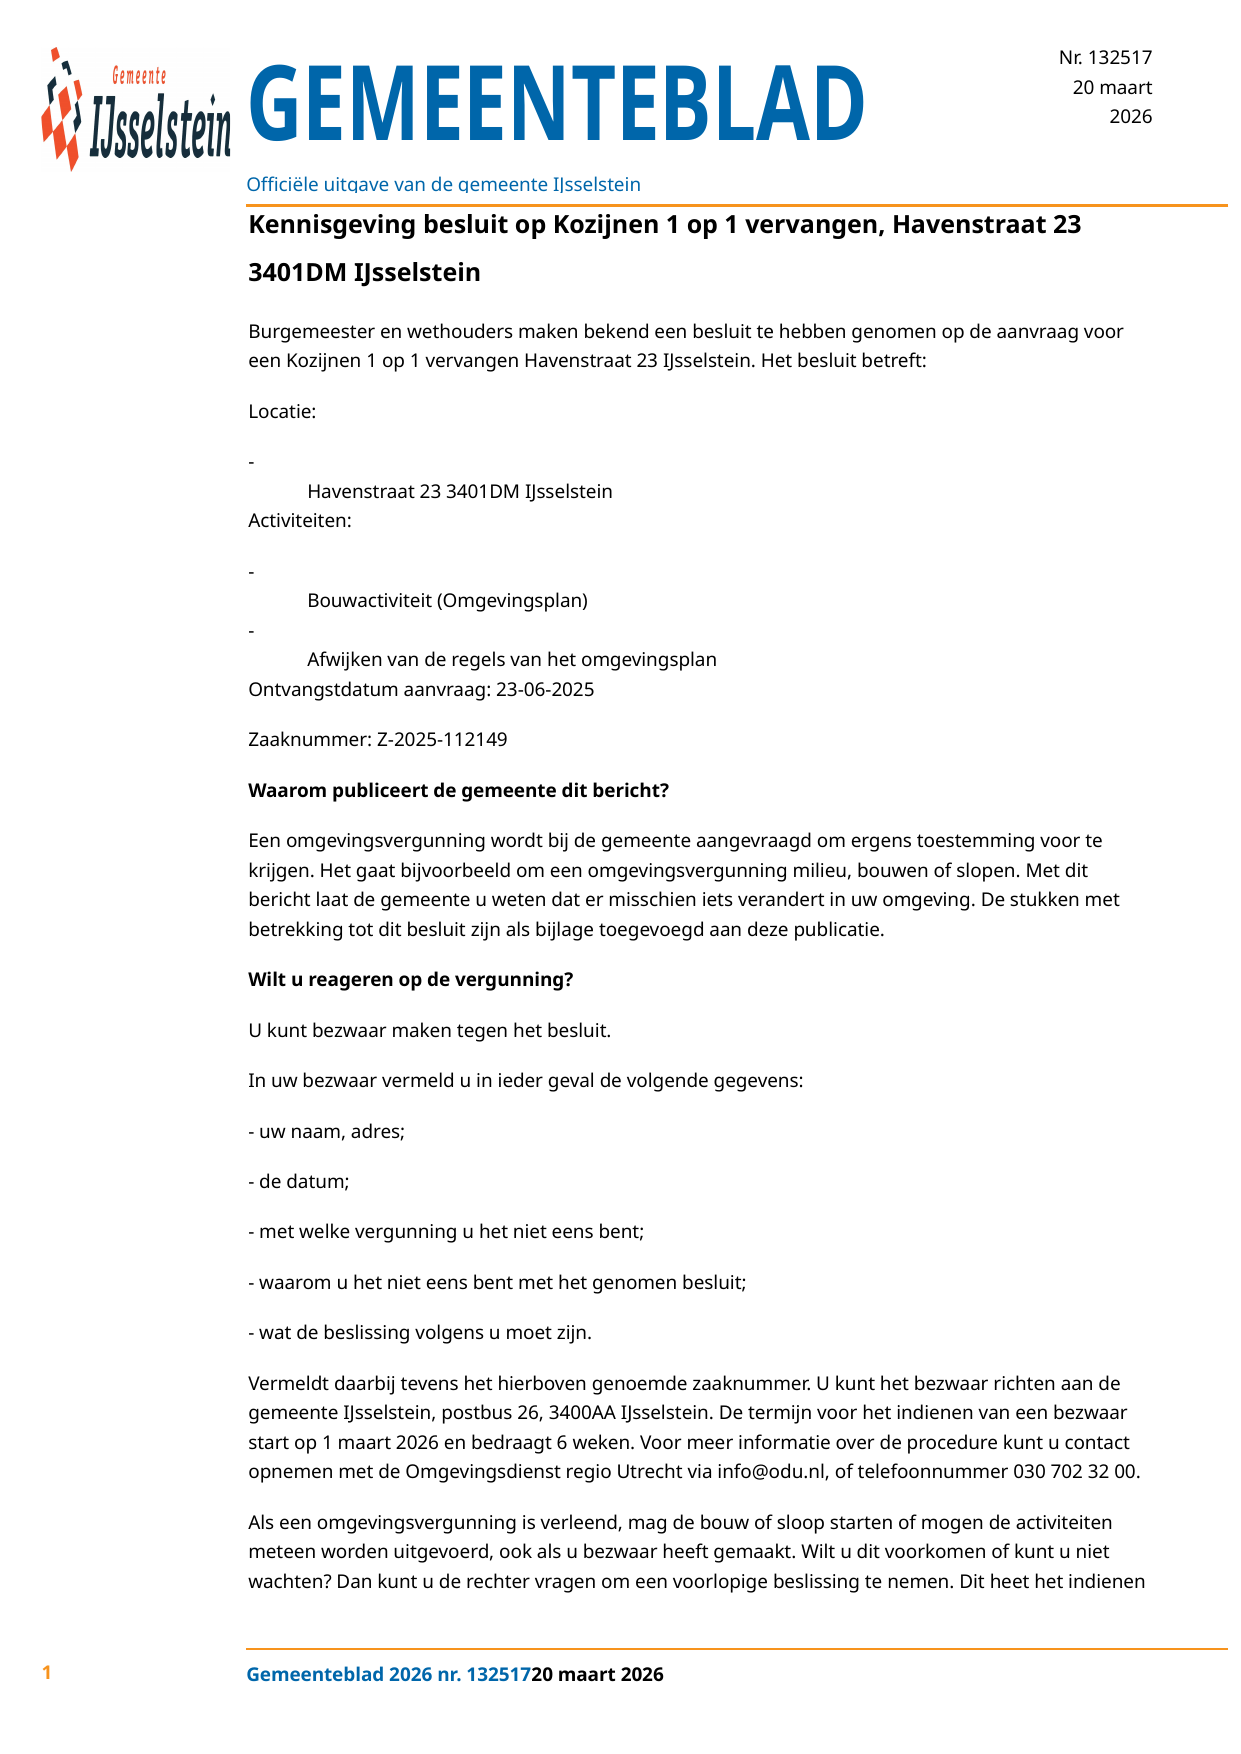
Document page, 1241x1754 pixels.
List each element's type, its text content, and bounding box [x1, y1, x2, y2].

text U kunt bezwaar maken tegen het besluit. [248, 1017, 1152, 1043]
text - wat de beslissing volgens u moet zijn. [248, 1319, 1152, 1345]
list Afwijken van de regels van het omgevingsplan [248, 647, 1152, 672]
text Zaaknummer: Z-2025-112149 [248, 727, 1152, 752]
list Havenstraat 23 3401DM IJsselstein [248, 478, 1152, 504]
text Wilt u reageren op de vergunning? [248, 967, 1152, 992]
text Burgemeester en wethouders maken bekend een besluit te hebben genomen op de aanvraag voor een Kozijnen 1 op 1 vervangen Havenstraat 23 IJsselstein. Het besluit betreft: [248, 318, 1152, 373]
text Een omgevingsvergunning wordt bij de gemeente aangevraagd om ergens toestemming voor te krijgen. Het gaat bijvoorbeeld om een omgevingsvergunning milieu, bouwen of slopen. Met dit bericht laat de gemeente u weten dat er misschien iets verandert in uw omgeving. De stukken met betrekking tot dit besluit zijn als bijlage toegevoegd aan deze publicatie. [248, 827, 1152, 942]
text - uw naam, adres; [248, 1118, 1152, 1144]
picture [41, 47, 231, 172]
text Als een omgevingsvergunning is verleend, mag de bouw of sloop starten of mogen de activiteiten meteen worden uitgevoerd, ook als u bezwaar heeft gemaakt. Wilt u dit voorkomen of kunt u niet wachten? Dan kunt u de rechter vragen om een voorlopige beslissing te nemen. Dit heet het indienen [248, 1509, 1152, 1594]
text In uw bezwaar vermeld u in ieder geval de volgende gegevens: [248, 1067, 1152, 1093]
text Waarom publiceert de gemeente dit bericht? [248, 777, 1152, 803]
text Locatie: [248, 398, 1152, 424]
text Kennisgeving besluit op Kozijnen 1 op 1 vervangen, Havenstraat 23 3401DM IJsselstein [248, 207, 1152, 288]
text Activiteiten: [248, 507, 1152, 533]
text - met welke vergunning u het niet eens bent; [248, 1219, 1152, 1244]
text - waarom u het niet eens bent met het genomen besluit; [248, 1269, 1152, 1295]
text Vermeldt daarbij tevens het hierboven genoemde zaaknummer. U kunt het bezwaar richten aan de gemeente IJsselstein, postbus 26, 3400AA IJsselstein. De termijn voor het indienen van een bezwaar start op 1 maart 2026 en bedraagt 6 weken. Voor meer informatie over de procedure kunt u contact opnemen met de Omgevingsdienst regio Utrecht via info@odu.nl, of telefoonnummer 030 702 32 00. [248, 1370, 1152, 1484]
list Bouwactiviteit (Omgevingsplan) [248, 587, 1152, 613]
text - de datum; [248, 1168, 1152, 1194]
text Ontvangstdatum aanvraag: 23-06-2025 [248, 676, 1152, 702]
